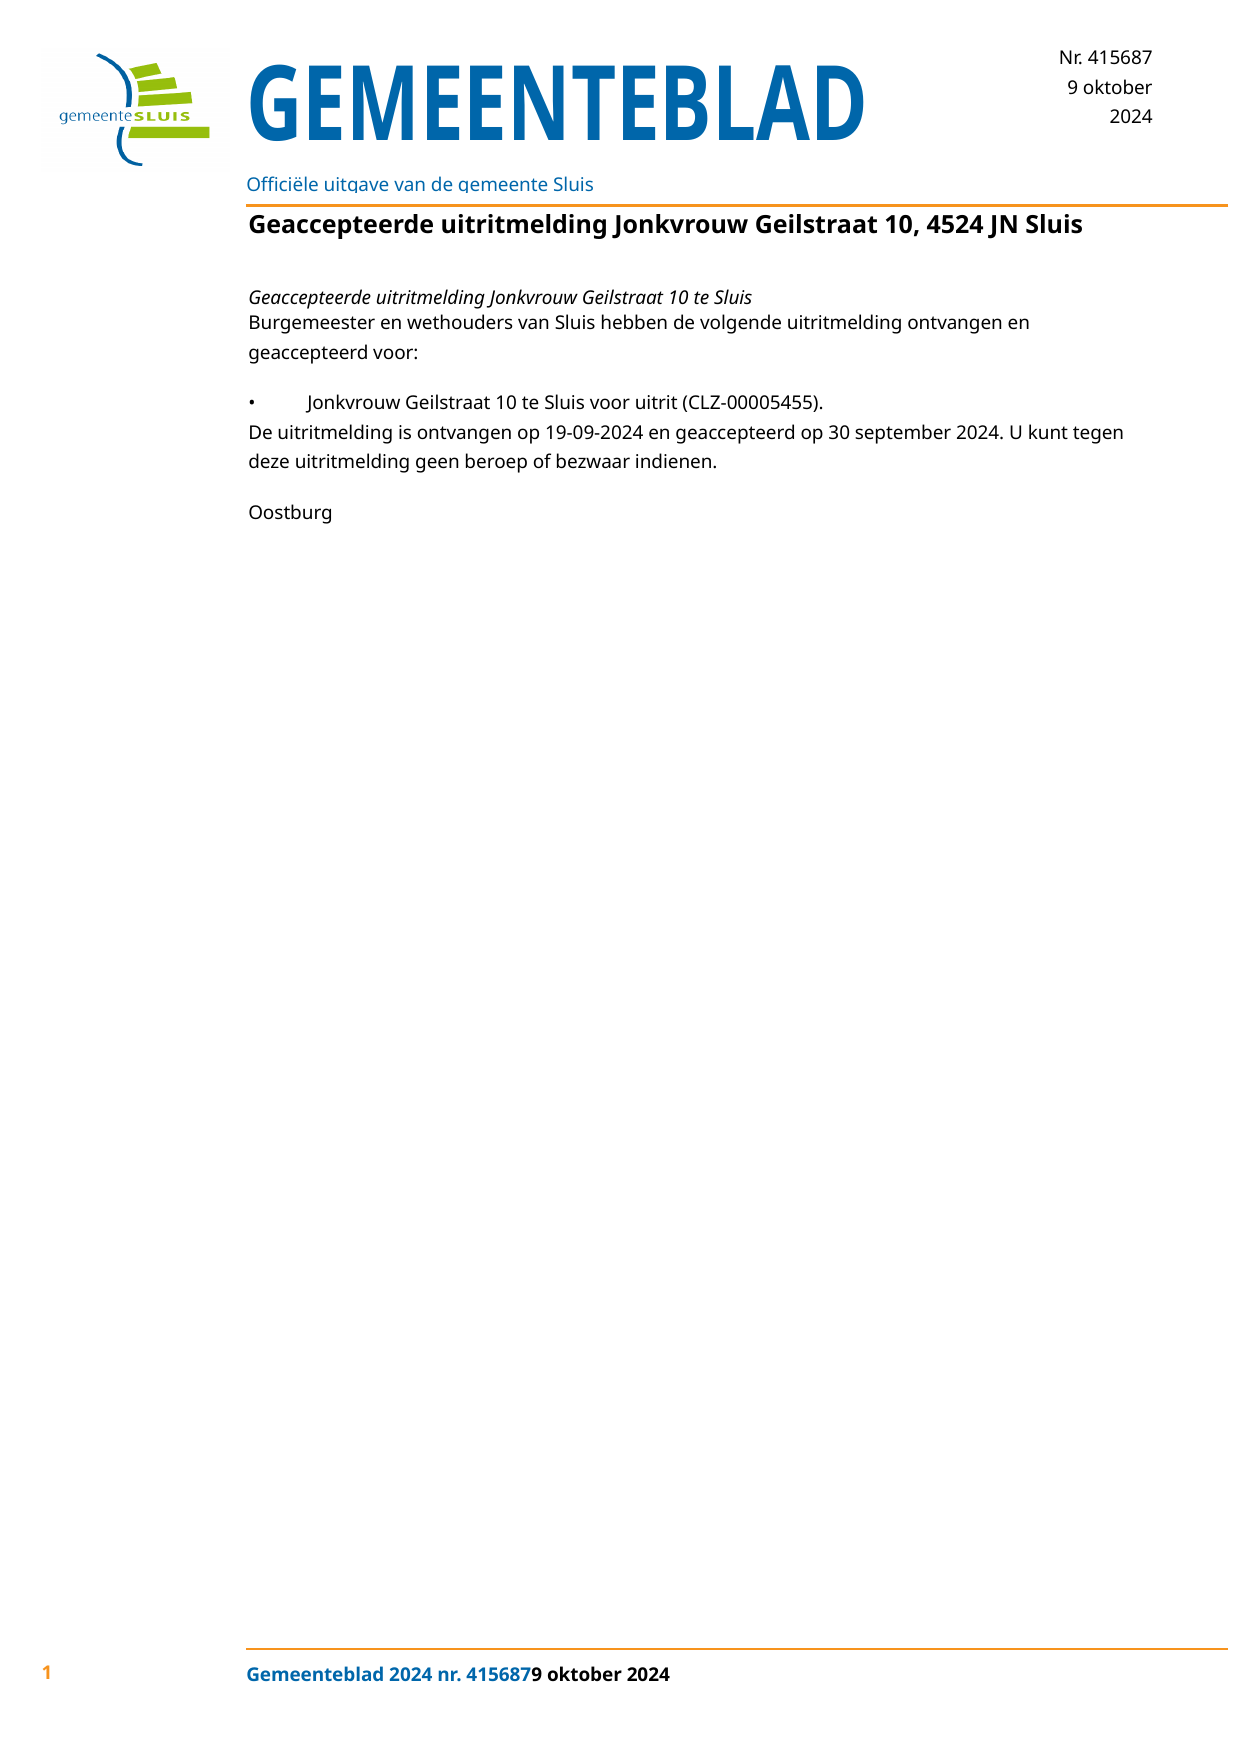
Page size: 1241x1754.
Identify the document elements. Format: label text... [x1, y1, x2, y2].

text Geaccepteerde uitritmelding Jonkvrouw Geilstraat 10 te Sluis [248, 284, 1152, 309]
text De uitritmelding is ontvangen op 19-09-2024 en geaccepteerd op 30 september 2024. U kunt tegen deze uitritmelding geen beroep of bezwaar indienen. [248, 419, 1152, 474]
text Oostburg [248, 499, 1152, 525]
list Jonkvrouw Geilstraat 10 te Sluis voor uitrit (CLZ-00005455). [248, 389, 1152, 415]
text Burgemeester en wethouders van Sluis hebben de volgende uitritmelding ontvangen en geaccepteerd voor: [248, 309, 1152, 365]
text Geaccepteerde uitritmelding Jonkvrouw Geilstraat 10, 4524 JN Sluis [248, 207, 1152, 241]
picture [41, 47, 231, 172]
